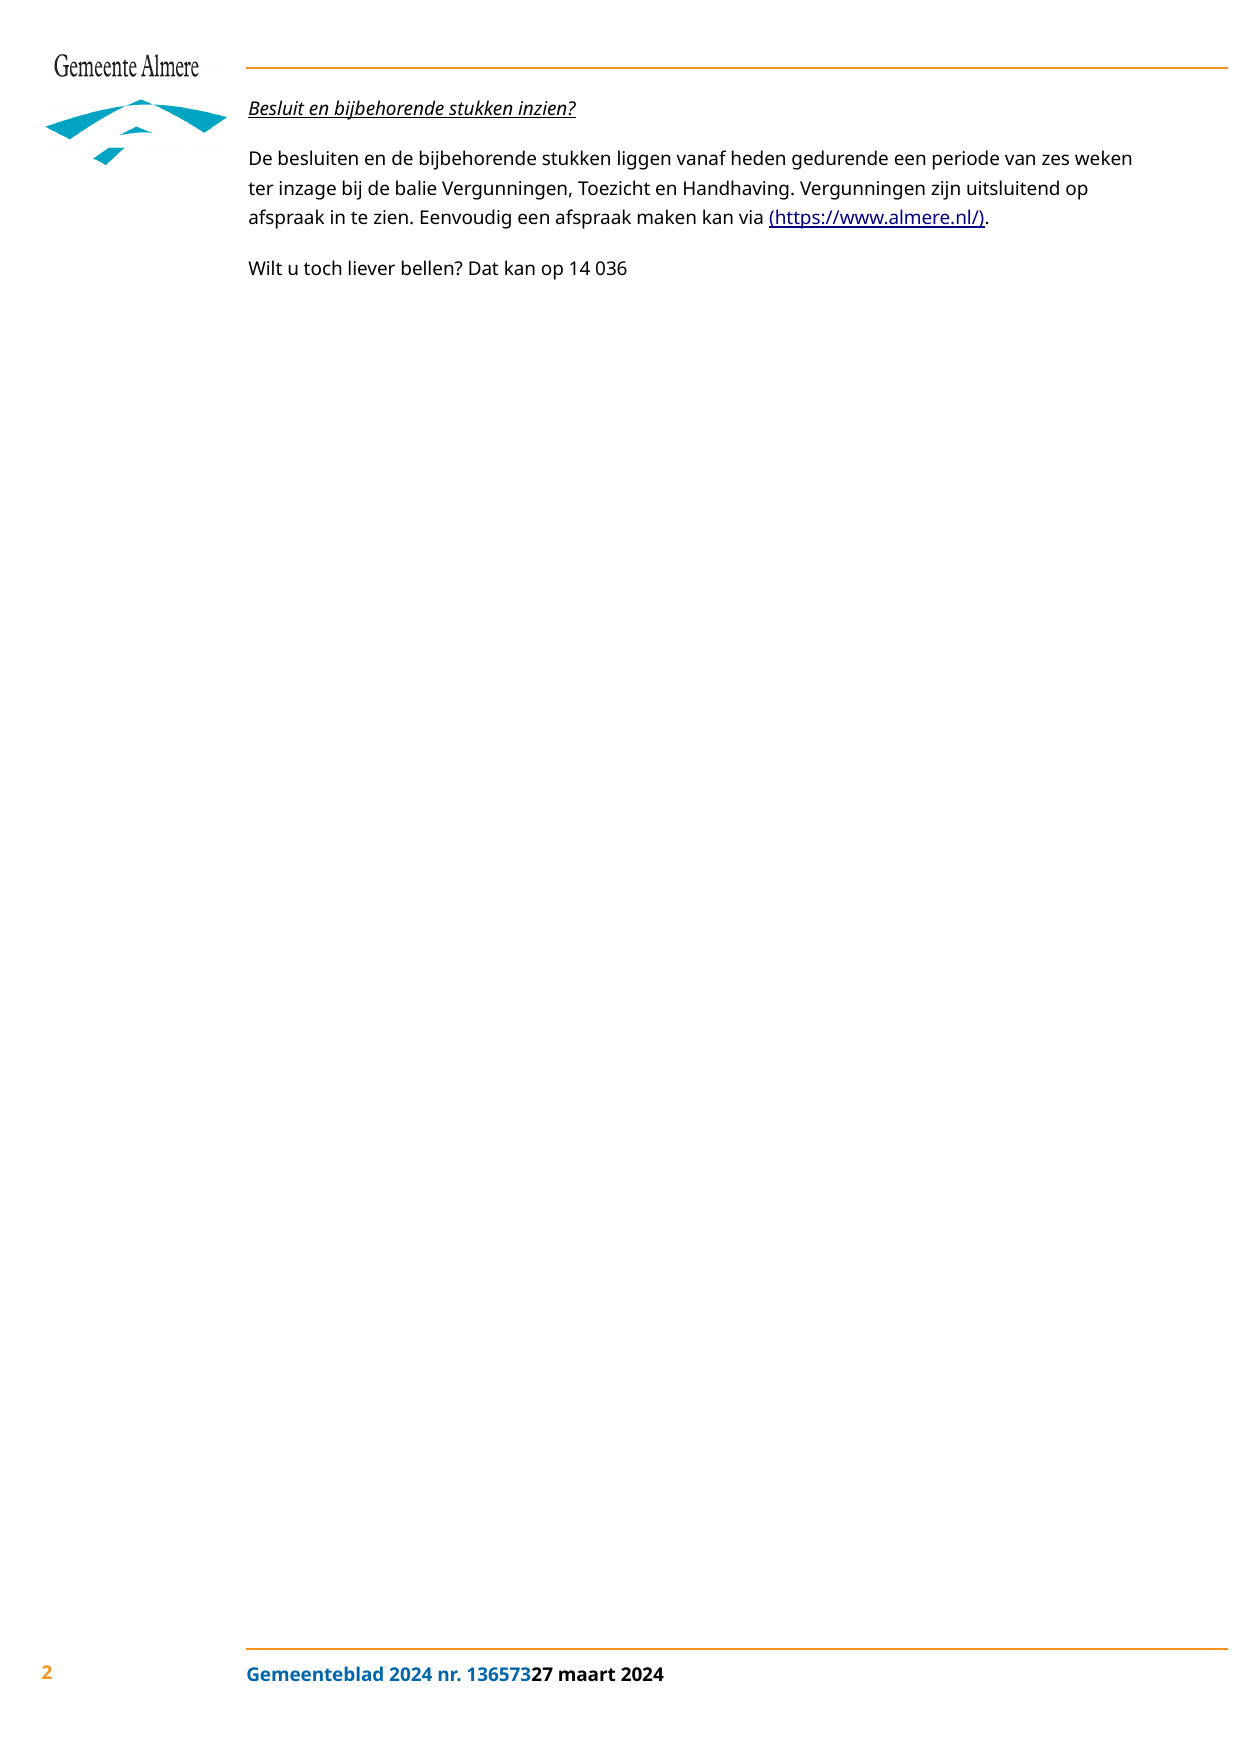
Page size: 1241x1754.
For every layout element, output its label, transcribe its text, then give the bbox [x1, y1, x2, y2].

picture [41, 47, 231, 172]
text Wilt u toch liever bellen? Dat kan op 14 036 [248, 255, 1152, 281]
text De besluiten en de bijbehorende stukken liggen vanaf heden gedurende een periode van zes weken ter inzage bij de balie Vergunningen, Toezicht en Handhaving. Vergunningen zijn uitsluitend op afspraak in te zien. Eenvoudig een afspraak maken kan via (https://www.almere.nl/). [248, 145, 1152, 230]
text Besluit en bijbehorende stukken inzien? [248, 95, 1152, 121]
